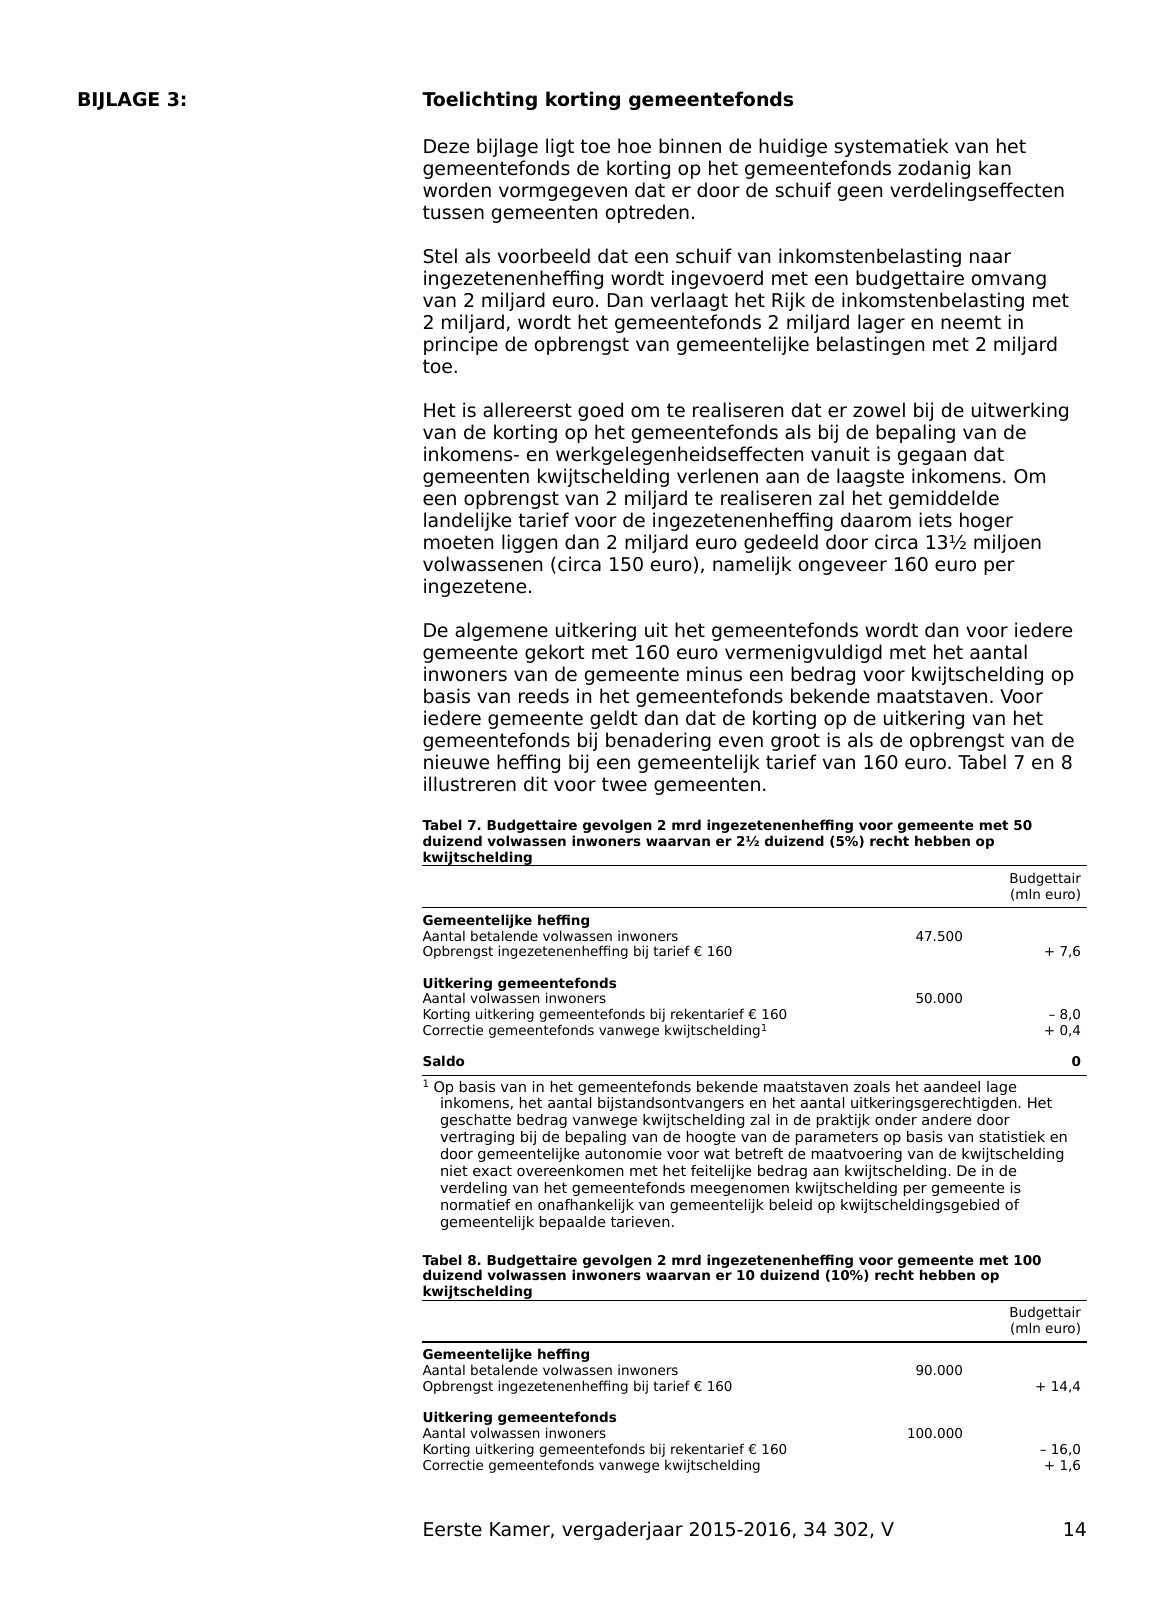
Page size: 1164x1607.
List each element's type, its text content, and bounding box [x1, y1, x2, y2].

table_cell [850, 908, 968, 928]
table_cell [850, 1457, 968, 1473]
table_cell Budgettair (mln euro) [969, 866, 1087, 907]
table_cell [422, 1301, 850, 1341]
table_cell [850, 1442, 968, 1457]
table_cell 0 [969, 1054, 1087, 1075]
table_cell [850, 1394, 968, 1410]
table_cell 47.500 [850, 929, 968, 944]
table_cell + 1,6 [969, 1457, 1087, 1473]
subtitle BIJLAGE 3: Toelichting korting gemeentefonds [77, 89, 1087, 111]
table_cell [850, 1343, 968, 1363]
text Deze bijlage ligt toe hoe binnen de huidige systematiek van het gemeentefonds de korting op het gemeentefonds zodanig kan worden vormgegeven dat er door de schuif geen verdelingseffecten tussen gemeenten optreden. [422, 136, 1087, 224]
table_cell [850, 1023, 968, 1038]
table_cell [969, 929, 1087, 944]
table_cell [850, 1379, 968, 1394]
text De algemene uitkering uit het gemeentefonds wordt dan voor iedere gemeente gekort met 160 euro vermenigvuldigd met het aantal inwoners van de gemeente minus een bedrag voor kwijtschelding op basis van reeds in het gemeentefonds bekende maatstaven. Voor iedere gemeente geldt dan dat de korting op de uitkering van het gemeentefonds bij benadering even groot is als de opbrengst van de nieuwe heffing bij een gemeentelijk tarief van 160 euro. Tabel 7 en 8 illustreren dit voor twee gemeenten. [422, 620, 1087, 796]
table_cell Uitkering gemeentefonds [422, 1410, 850, 1426]
text Het is allereerst goed om te realiseren dat er zowel bij de uitwerking van de korting op het gemeentefonds als bij de bepaling van de inkomens- en werkgelegenheidseffecten vanuit is gegaan dat gemeenten kwijtschelding verlenen aan de laagste inkomens. Om een opbrengst van 2 miljard te realiseren zal het gemiddelde landelijke tarief voor de ingezetenenheffing daarom iets hoger moeten liggen dan 2 miljard euro gedeeld door circa 13½ miljoen volwassenen (circa 150 euro), namelijk ongeveer 160 euro per ingezetene. [422, 400, 1087, 598]
table_cell [850, 1410, 968, 1426]
table_cell [969, 991, 1087, 1007]
table_cell [969, 1343, 1087, 1363]
table_cell Opbrengst ingezetenenheffing bij tarief € 160 [422, 1379, 850, 1394]
table_cell Aantal betalende volwassen inwoners [422, 1363, 850, 1379]
table_cell [422, 960, 850, 976]
table_cell Saldo [422, 1054, 850, 1075]
table_cell [850, 976, 968, 991]
table_cell + 7,6 [969, 944, 1087, 960]
table_cell [850, 944, 968, 960]
table_cell 50.000 [850, 991, 968, 1007]
table_cell [850, 866, 968, 907]
table_cell [422, 866, 850, 907]
table_cell Aantal betalende volwassen inwoners [422, 929, 850, 944]
table_cell [850, 960, 968, 976]
table_cell – 16,0 [969, 1442, 1087, 1457]
table_cell [850, 1007, 968, 1023]
text Stel als voorbeeld dat een schuif van inkomstenbelasting naar ingezetenenheffing wordt ingevoerd met een budgettaire omvang van 2 miljard euro. Dan verlaagt het Rijk de inkomstenbelasting met 2 miljard, wordt het gemeentefonds 2 miljard lager en neemt in principe de opbrengst van gemeentelijke belastingen met 2 miljard toe. [422, 246, 1087, 378]
table_cell – 8,0 [969, 1007, 1087, 1023]
table_cell [422, 1394, 850, 1410]
table_cell [969, 960, 1087, 976]
table_cell Korting uitkering gemeentefonds bij rekentarief € 160 [422, 1007, 850, 1023]
table_cell [850, 1054, 968, 1075]
table_cell [969, 1394, 1087, 1410]
table_cell 1 Op basis van in het gemeentefonds bekende maatstaven zoals het aandeel lage inkomens, het aantal bijstandsontvangers en het aantal uitkeringsgerechtigden. Het geschatte bedrag vanwege kwijtschelding zal in de praktijk onder andere door vertraging bij de bepaling van de hoogte van de parameters op basis van statistiek en door gemeentelijke autonomie voor wat betreft de maatvoering van de kwijtschelding niet exact overeenkomen met het feitelijke bedrag aan kwijtschelding. De in de verdeling van het gemeentefonds meegenomen kwijtschelding per gemeente is normatief en onafhankelijk van gemeentelijk beleid op kwijtscheldingsgebied of gemeentelijk bepaalde tarieven. [422, 1076, 1087, 1231]
table_cell [969, 1426, 1087, 1442]
table_header Tabel 7. Budgettaire gevolgen 2 mrd ingezetenenheffing voor gemeente met 50 duizend volwassen inwoners waarvan er 2½ duizend (5%) recht hebben op kwijtschelding [422, 818, 1087, 865]
table_header Tabel 8. Budgettaire gevolgen 2 mrd ingezetenenheffing voor gemeente met 100 duizend volwassen inwoners waarvan er 10 duizend (10%) recht hebben op kwijtschelding [422, 1253, 1087, 1299]
table_cell + 14,4 [969, 1379, 1087, 1394]
table_cell Uitkering gemeentefonds [422, 976, 850, 991]
table_cell [850, 1039, 968, 1054]
table_cell 100.000 [850, 1426, 968, 1442]
table_cell 90.000 [850, 1363, 968, 1379]
table_cell [850, 1301, 968, 1341]
table_cell Gemeentelijke heffing [422, 908, 850, 928]
table_cell Correctie gemeentefonds vanwege kwijtschelding1 [422, 1023, 850, 1038]
table_cell + 0,4 [969, 1023, 1087, 1038]
table_cell [969, 908, 1087, 928]
table_cell [969, 1410, 1087, 1426]
table_cell Gemeentelijke heffing [422, 1343, 850, 1363]
table_cell [422, 1039, 850, 1054]
table_cell [969, 1363, 1087, 1379]
table_cell Aantal volwassen inwoners [422, 1426, 850, 1442]
table_cell Korting uitkering gemeentefonds bij rekentarief € 160 [422, 1442, 850, 1457]
table_cell Aantal volwassen inwoners [422, 991, 850, 1007]
table_cell [969, 976, 1087, 991]
table_cell Budgettair (mln euro) [969, 1301, 1087, 1341]
table_cell [969, 1039, 1087, 1054]
table_cell Correctie gemeentefonds vanwege kwijtschelding [422, 1457, 850, 1473]
table_cell Opbrengst ingezetenenheffing bij tarief € 160 [422, 944, 850, 960]
